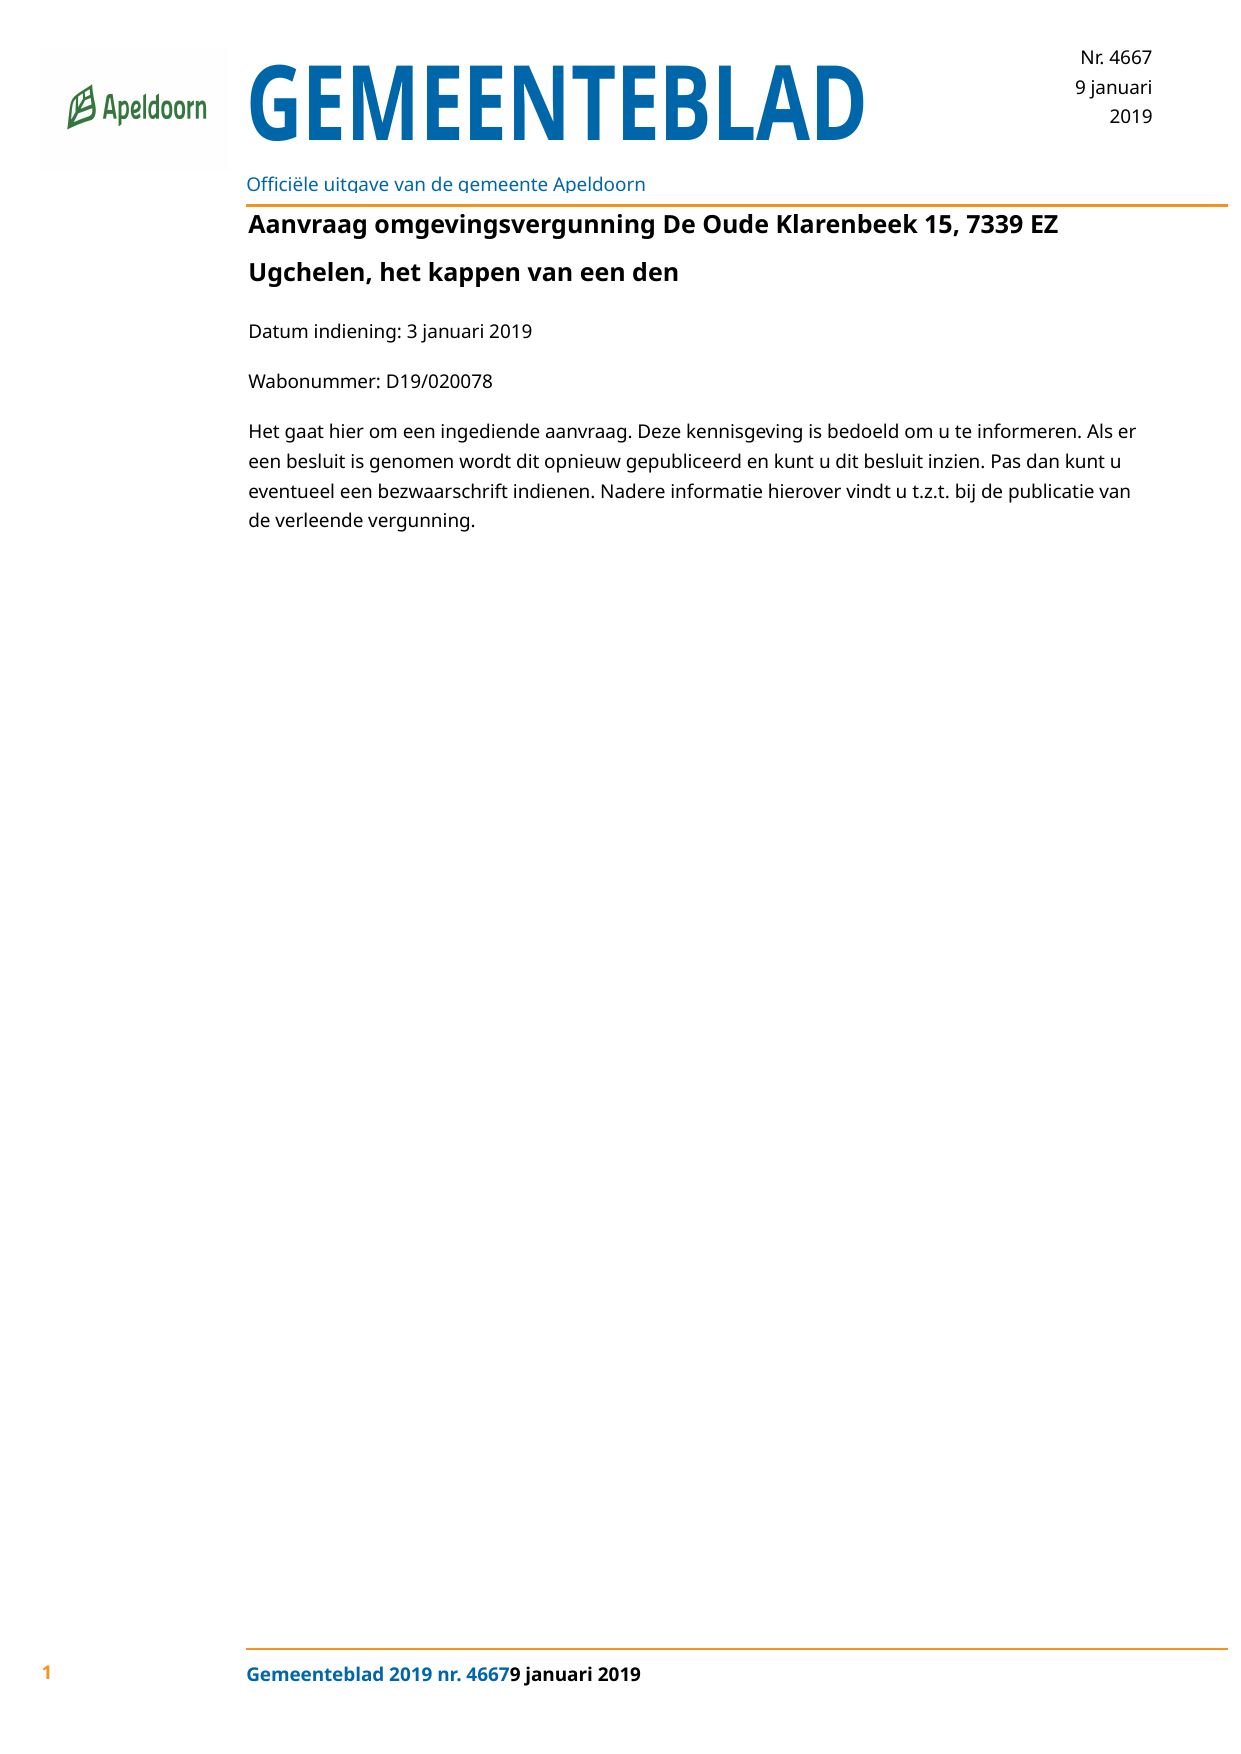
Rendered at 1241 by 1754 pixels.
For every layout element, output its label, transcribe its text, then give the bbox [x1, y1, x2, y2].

text Aanvraag omgevingsvergunning De Oude Klarenbeek 15, 7339 EZ Ugchelen, het kappen van een den [248, 207, 1152, 288]
text Wabonummer: D19/020078 [248, 368, 1152, 394]
text Het gaat hier om een ingediende aanvraag. Deze kennisgeving is bedoeld om u te informeren. Als er een besluit is genomen wordt dit opnieuw gepubliceerd en kunt u dit besluit inzien. Pas dan kunt u eventueel een bezwaarschrift indienen. Nadere informatie hierover vindt u t.z.t. bij de publicatie van de verleende vergunning. [248, 419, 1152, 533]
picture [41, 47, 231, 172]
text Datum indiening: 3 januari 2019 [248, 318, 1152, 344]
